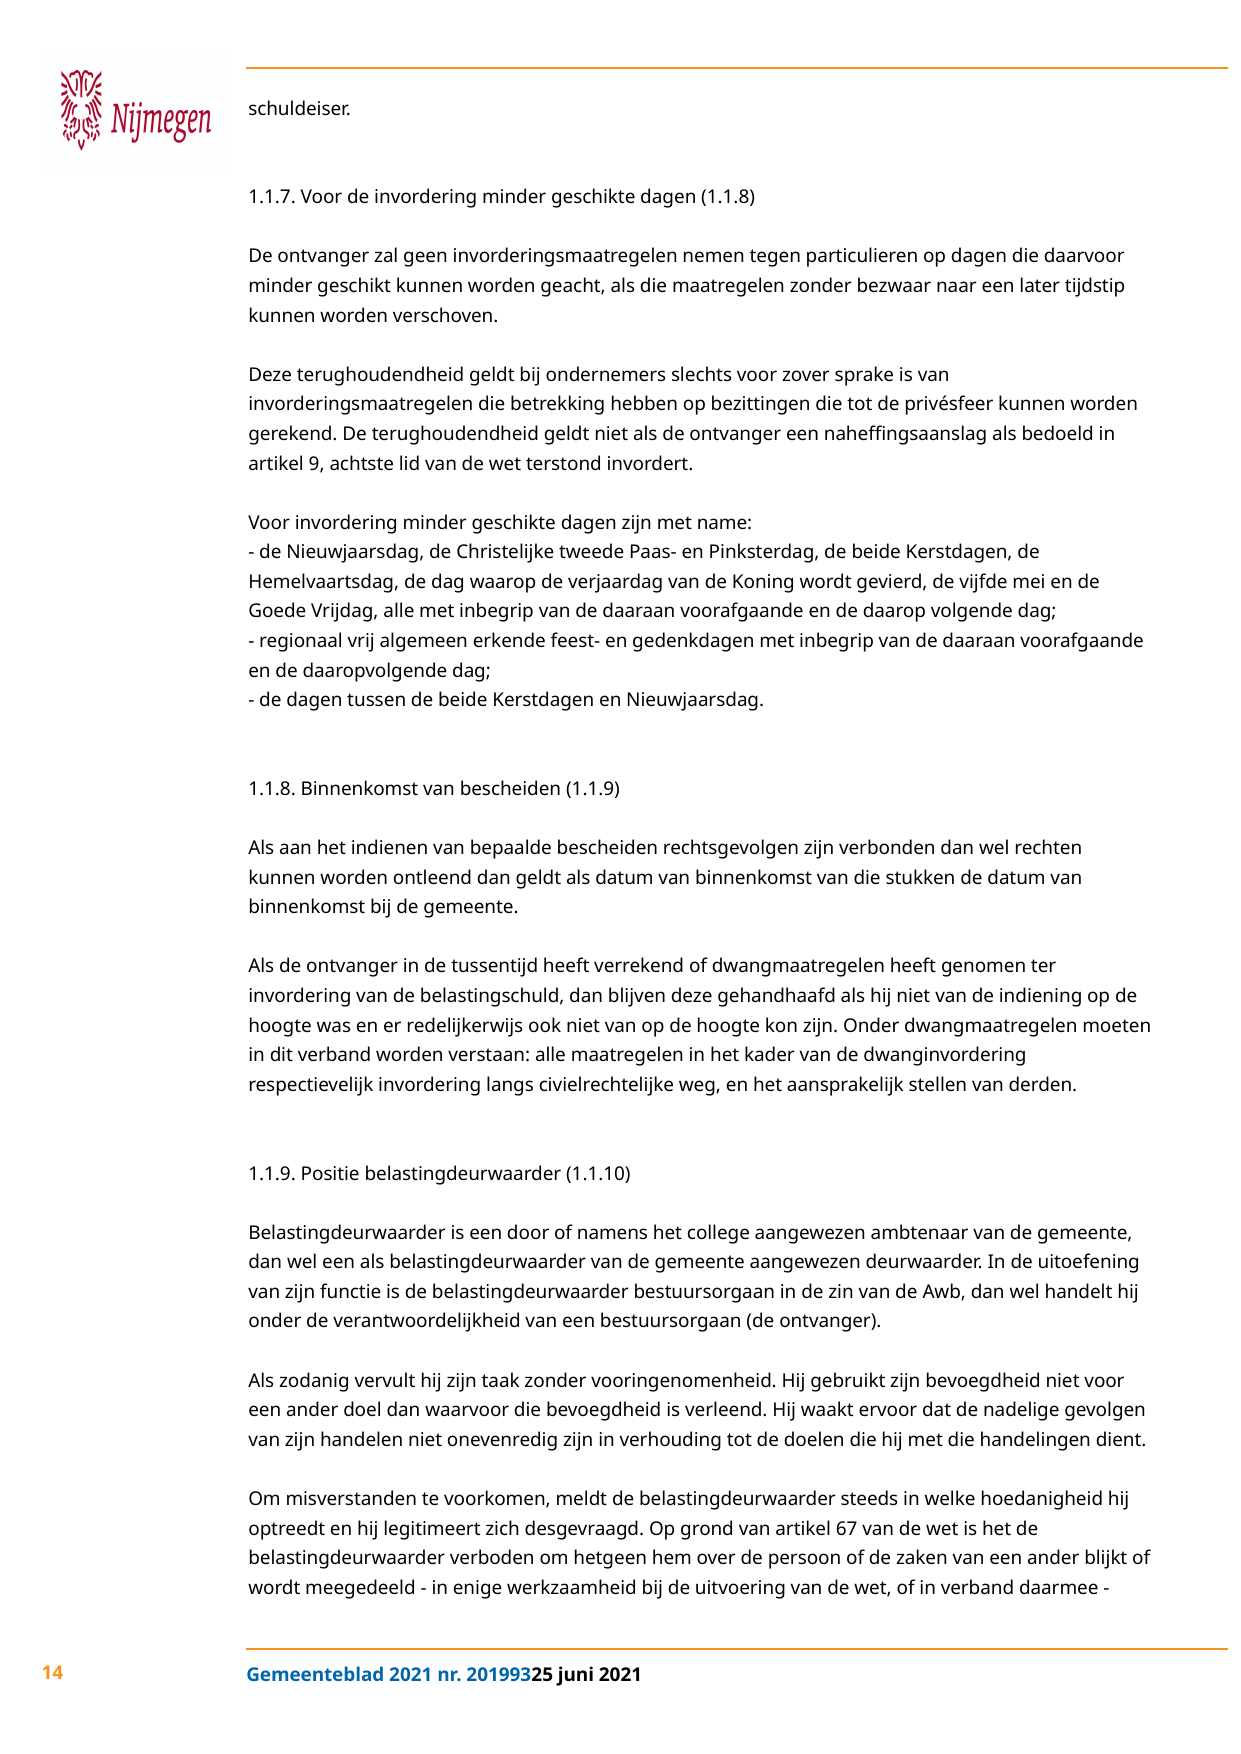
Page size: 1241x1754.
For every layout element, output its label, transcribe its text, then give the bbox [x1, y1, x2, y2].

text 1.1.8. Binnenkomst van bescheiden (1.1.9) [248, 775, 1152, 801]
text De ontvanger zal geen invorderingsmaatregelen nemen tegen particulieren op dagen die daarvoor minder geschikt kunnen worden geacht, als die maatregelen zonder bezwaar naar een later tijdstip kunnen worden verschoven. [248, 243, 1152, 328]
picture [41, 47, 231, 172]
text Deze terughoudendheid geldt bij ondernemers slechts voor zover sprake is van invorderingsmaatregelen die betrekking hebben op bezittingen die tot de privésfeer kunnen worden gerekend. De terughoudendheid geldt niet als de ontvanger een naheffingsaanslag als bedoeld in artikel 9, achtste lid van de wet terstond invordert. [248, 361, 1152, 476]
text Om misverstanden te voorkomen, meldt de belastingdeurwaarder steeds in welke hoedanigheid hij optreedt en hij legitimeert zich desgevraagd. Op grond van artikel 67 van de wet is het de belastingdeurwaarder verboden om hetgeen hem over de persoon of de zaken van een ander blijkt of wordt meegedeeld - in enige werkzaamheid bij de uitvoering van de wet, of in verband daarmee [248, 1485, 1152, 1600]
text - de Nieuwjaarsdag, de Christelijke tweede Paas- en Pinksterdag, de beide Kerstdagen, de Hemelvaartsdag, de dag waarop de verjaardag van de Koning wordt gevierd, de vijfde mei en de Goede Vrijdag, alle met inbegrip van de daaraan voorafgaande en de daarop volgende dag; [248, 538, 1152, 623]
text Als de ontvanger in de tussentijd heeft verrekend of dwangmaatregelen heeft genomen ter invordering van de belastingschuld, dan blijven deze gehandhaafd als hij niet van de indiening op de hoogte was en er redelijkerwijs ook niet van op de hoogte kon zijn. Onder dwangmaatregelen moeten in dit verband worden verstaan: alle maatregelen in het kader van de dwanginvordering respectievelijk invordering langs civielrechtelijke weg, en het aansprakelijk stellen van derden. [248, 953, 1152, 1097]
text - regionaal vrij algemeen erkende feest- en gedenkdagen met inbegrip van de daaraan voorafgaande en de daaropvolgende dag; [248, 627, 1152, 683]
text Voor invordering minder geschikte dagen zijn met name: [248, 509, 1152, 535]
text schuldeiser. [248, 95, 1152, 121]
text Belastingdeurwaarder is een door of namens het college aangewezen ambtenaar van de gemeente, dan wel een als belastingdeurwaarder van de gemeente aangewezen deurwaarder. In de uitoefening van zijn functie is de belastingdeurwaarder bestuursorgaan in de zin van de Awb, dan wel handelt hij onder de verantwoordelijkheid van een bestuursorgaan (de ontvanger). [248, 1219, 1152, 1333]
text Als zodanig vervult hij zijn taak zonder vooringenomenheid. Hij gebruikt zijn bevoegdheid niet voor een ander doel dan waarvoor die bevoegdheid is verleend. Hij waakt ervoor dat de nadelige gevolgen van zijn handelen niet onevenredig zijn in verhouding tot de doelen die hij met die handelingen dient. [248, 1367, 1152, 1452]
text 1.1.9. Positie belastingdeurwaarder (1.1.10) [248, 1160, 1152, 1186]
text - de dagen tussen de beide Kerstdagen en Nieuwjaarsdag. [248, 686, 1152, 712]
text 1.1.7. Voor de invordering minder geschikte dagen (1.1.8) [248, 183, 1152, 209]
text Als aan het indienen van bepaalde bescheiden rechtsgevolgen zijn verbonden dan wel rechten kunnen worden ontleend dan geldt als datum van binnenkomst van die stukken de datum van binnenkomst bij de gemeente. [248, 834, 1152, 919]
